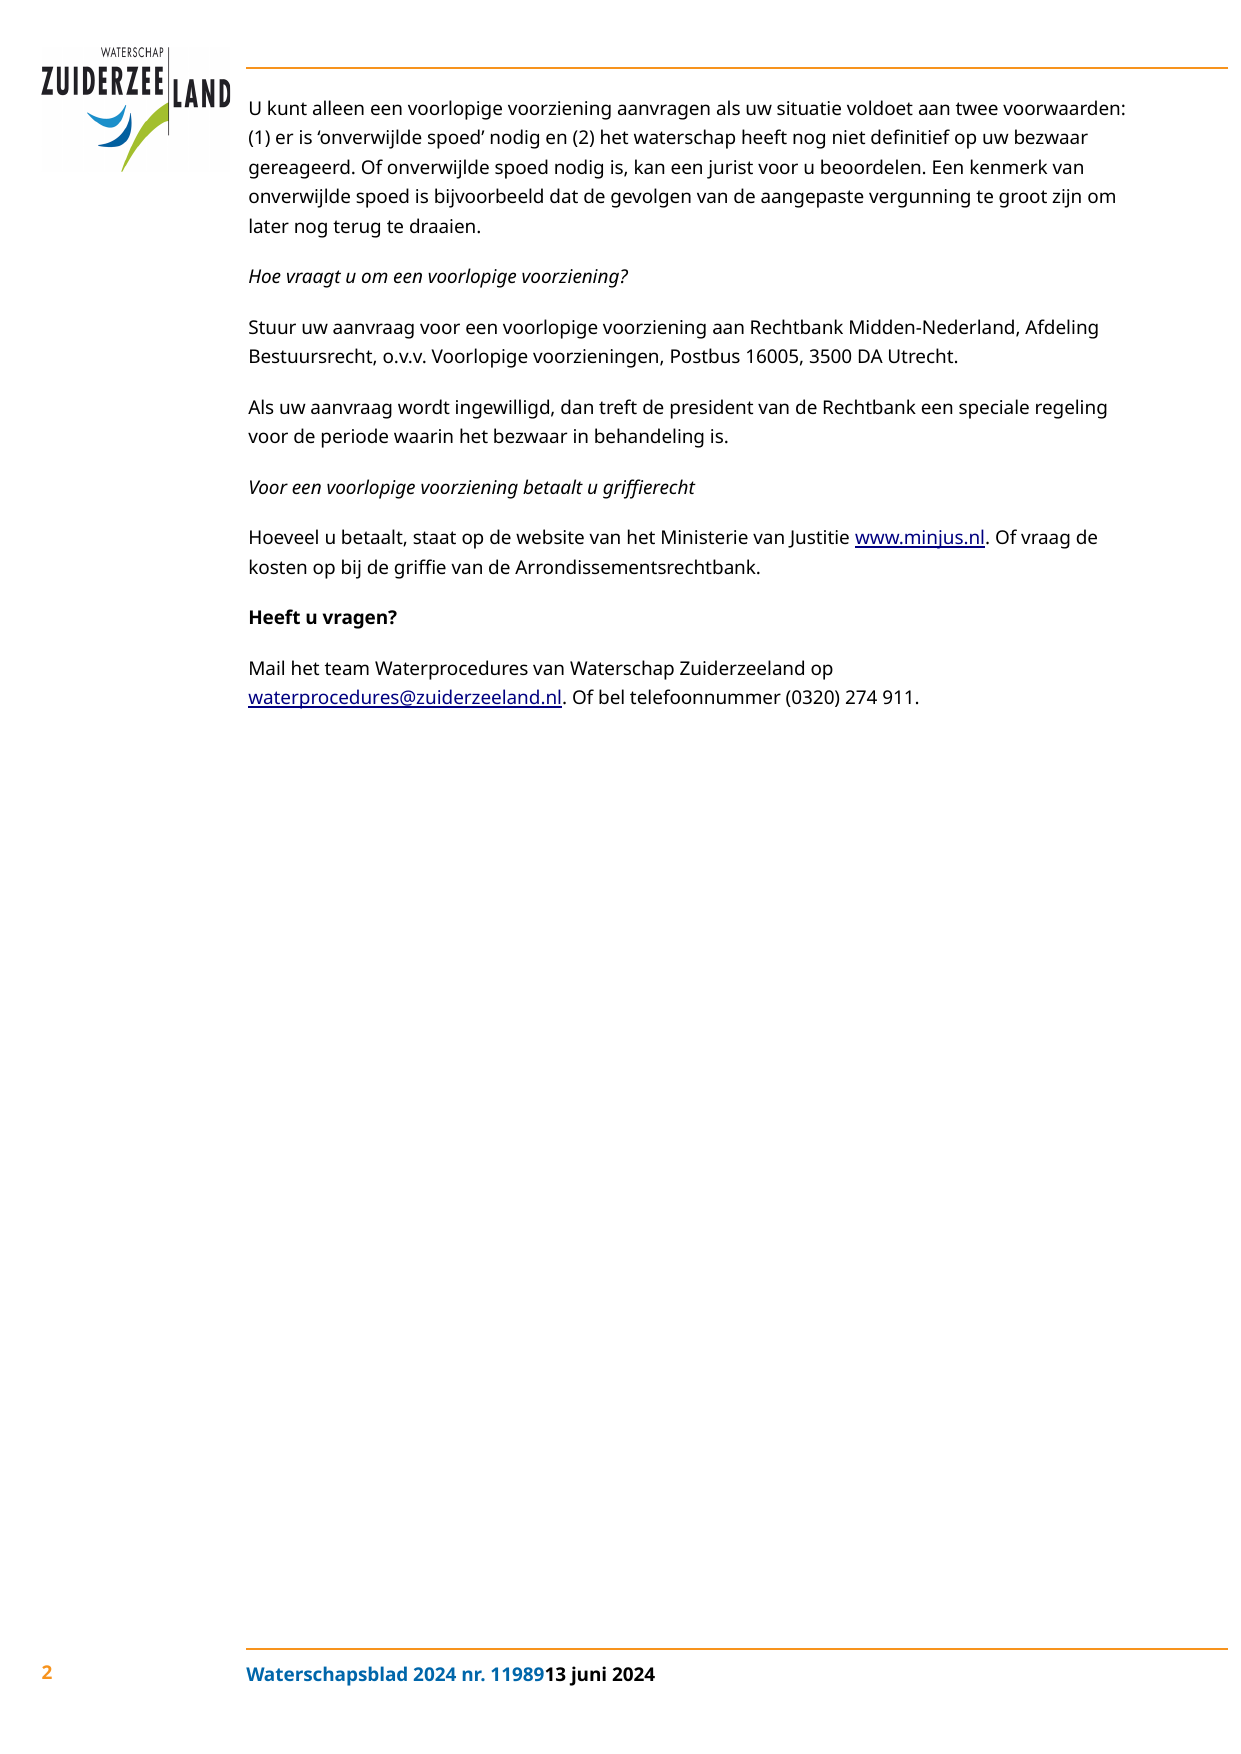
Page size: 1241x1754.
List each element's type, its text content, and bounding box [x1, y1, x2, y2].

text U kunt alleen een voorlopige voorziening aanvragen als uw situatie voldoet aan twee voorwaarden: (1) er is ‘onverwijlde spoed’ nodig en (2) het waterschap heeft nog niet definitief op uw bezwaar gereageerd. Of onverwijlde spoed nodig is, kan een jurist voor u beoordelen. Een kenmerk van onverwijlde spoed is bijvoorbeeld dat de gevolgen van de aangepaste vergunning te groot zijn om later nog terug te draaien. [248, 95, 1152, 239]
picture [41, 47, 231, 172]
text Stuur uw aanvraag voor een voorlopige voorziening aan Rechtbank Midden-Nederland, Afdeling Bestuursrecht, o.v.v. Voorlopige voorzieningen, Postbus 16005, 3500 DA Utrecht. [248, 314, 1152, 369]
text Als uw aanvraag wordt ingewilligd, dan treft de president van de Rechtbank een speciale regeling voor de periode waarin het bezwaar in behandeling is. [248, 394, 1152, 449]
text Heeft u vragen? [248, 604, 1152, 630]
text Hoeveel u betaalt, staat op de website van het Ministerie van Justitie www.minjus.nl. Of vraag de kosten op bij de griffie van de Arrondissementsrechtbank. [248, 524, 1152, 580]
text Mail het team Waterprocedures van Waterschap Zuiderzeeland op waterprocedures@zuiderzeeland.nl. Of bel telefoonnummer (0320) 274 911. [248, 655, 1152, 710]
text Voor een voorlopige voorziening betaalt u griffierecht [248, 474, 1152, 500]
text Hoe vraagt u om een voorlopige voorziening? [248, 263, 1152, 289]
